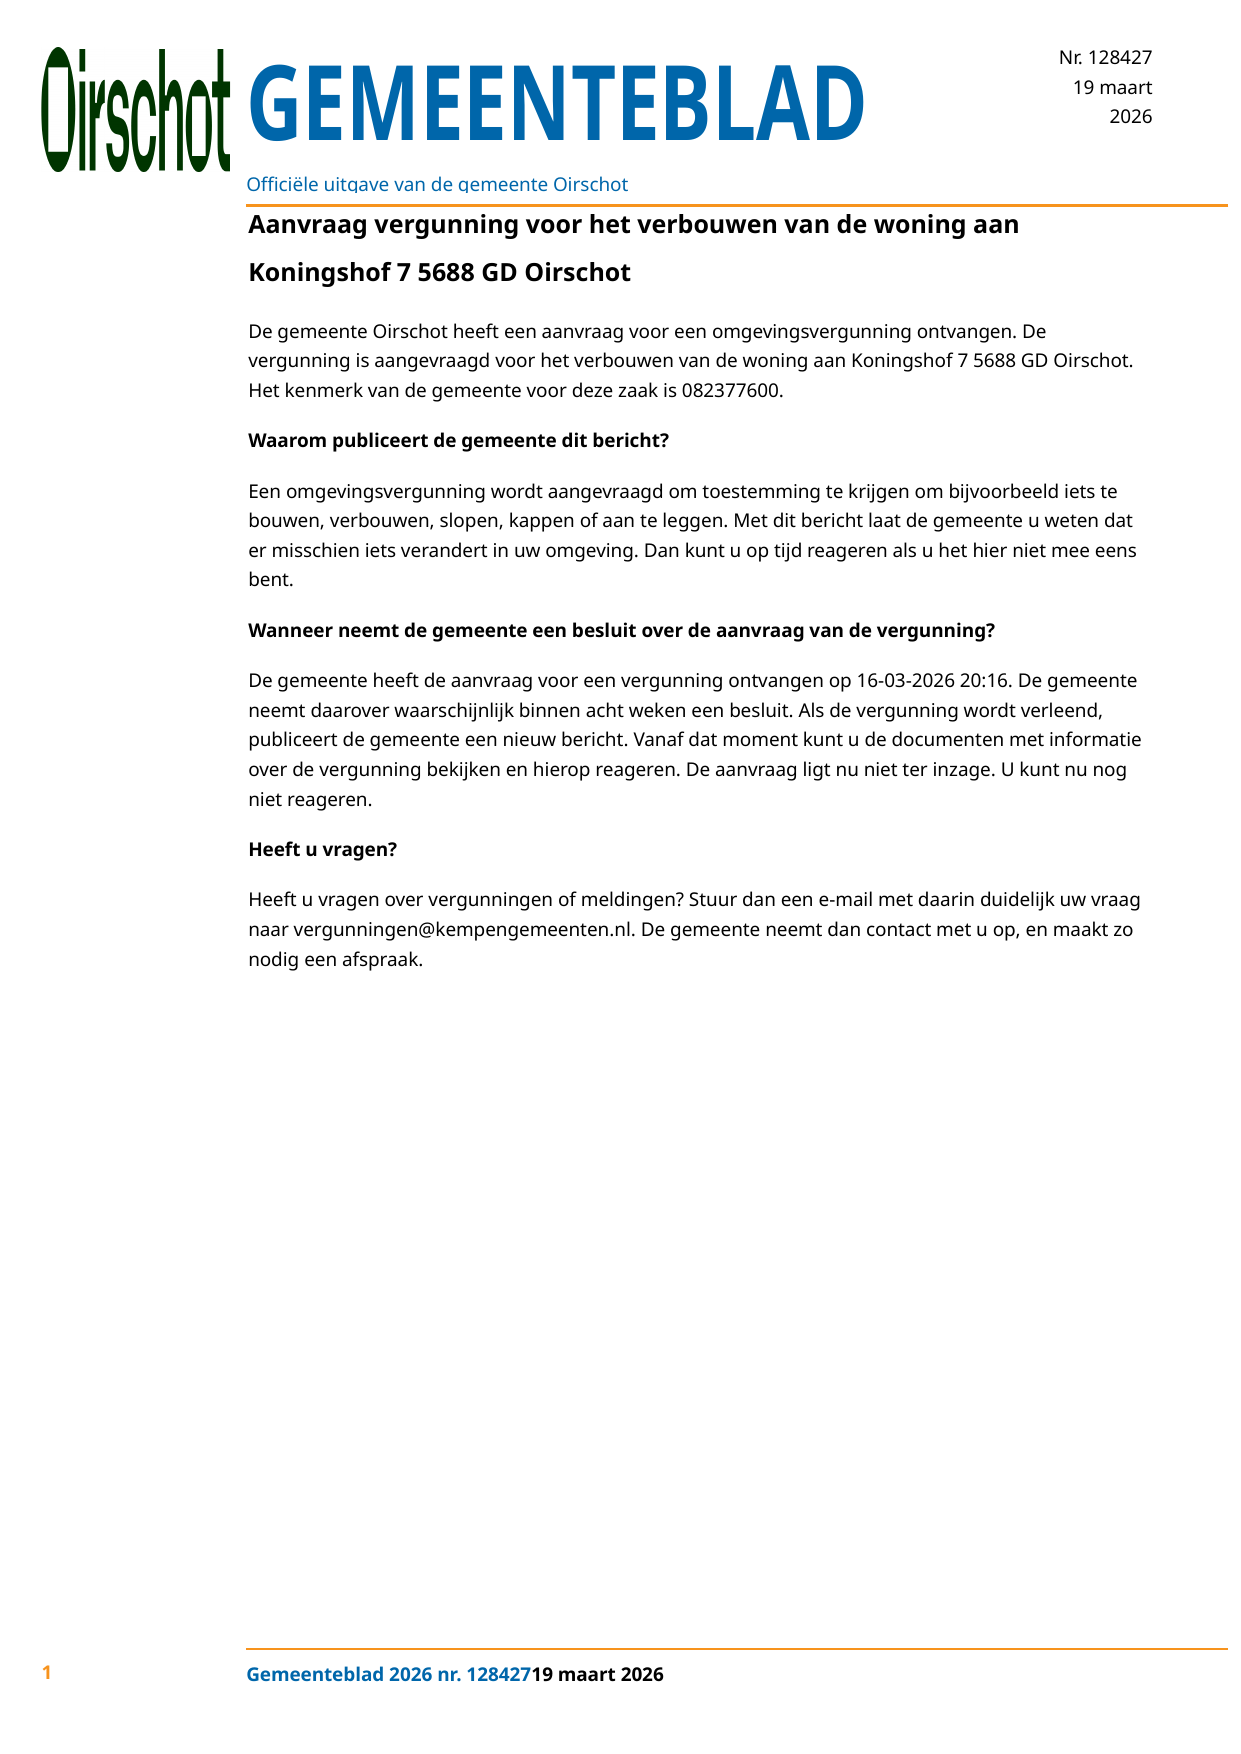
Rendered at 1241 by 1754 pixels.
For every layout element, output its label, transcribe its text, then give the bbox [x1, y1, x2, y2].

text Heeft u vragen? [248, 836, 1152, 862]
text Heeft u vragen over vergunningen of meldingen? Stuur dan een e-mail met daarin duidelijk uw vraag naar vergunningen@kempengemeenten.nl. De gemeente neemt dan contact met u op, en maakt zo nodig een afspraak. [248, 887, 1152, 972]
text De gemeente Oirschot heeft een aanvraag voor een omgevingsvergunning ontvangen. De vergunning is aangevraagd voor het verbouwen van de woning aan Koningshof 7 5688 GD Oirschot. Het kenmerk van de gemeente voor deze zaak is 082377600. [248, 318, 1152, 403]
text De gemeente heeft de aanvraag voor een vergunning ontvangen op 16-03-2026 20:16. De gemeente neemt daarover waarschijnlijk binnen acht weken een besluit. Als de vergunning wordt verleend, publiceert de gemeente een nieuw bericht. Vanaf dat moment kunt u de documenten met informatie over de vergunning bekijken en hierop reageren. De aanvraag ligt nu niet ter inzage. U kunt nu nog niet reageren. [248, 667, 1152, 812]
text Een omgevingsvergunning wordt aangevraagd om toestemming te krijgen om bijvoorbeeld iets te bouwen, verbouwen, slopen, kappen of aan te leggen. Met dit bericht laat de gemeente u weten dat er misschien iets verandert in uw omgeving. Dan kunt u op tijd reageren als u het hier niet mee eens bent. [248, 478, 1152, 592]
picture [41, 47, 231, 172]
text Wanneer neemt de gemeente een besluit over de aanvraag van de vergunning? [248, 617, 1152, 643]
text Waarom publiceert de gemeente dit bericht? [248, 427, 1152, 453]
text Aanvraag vergunning voor het verbouwen van de woning aan Koningshof 7 5688 GD Oirschot [248, 207, 1152, 288]
